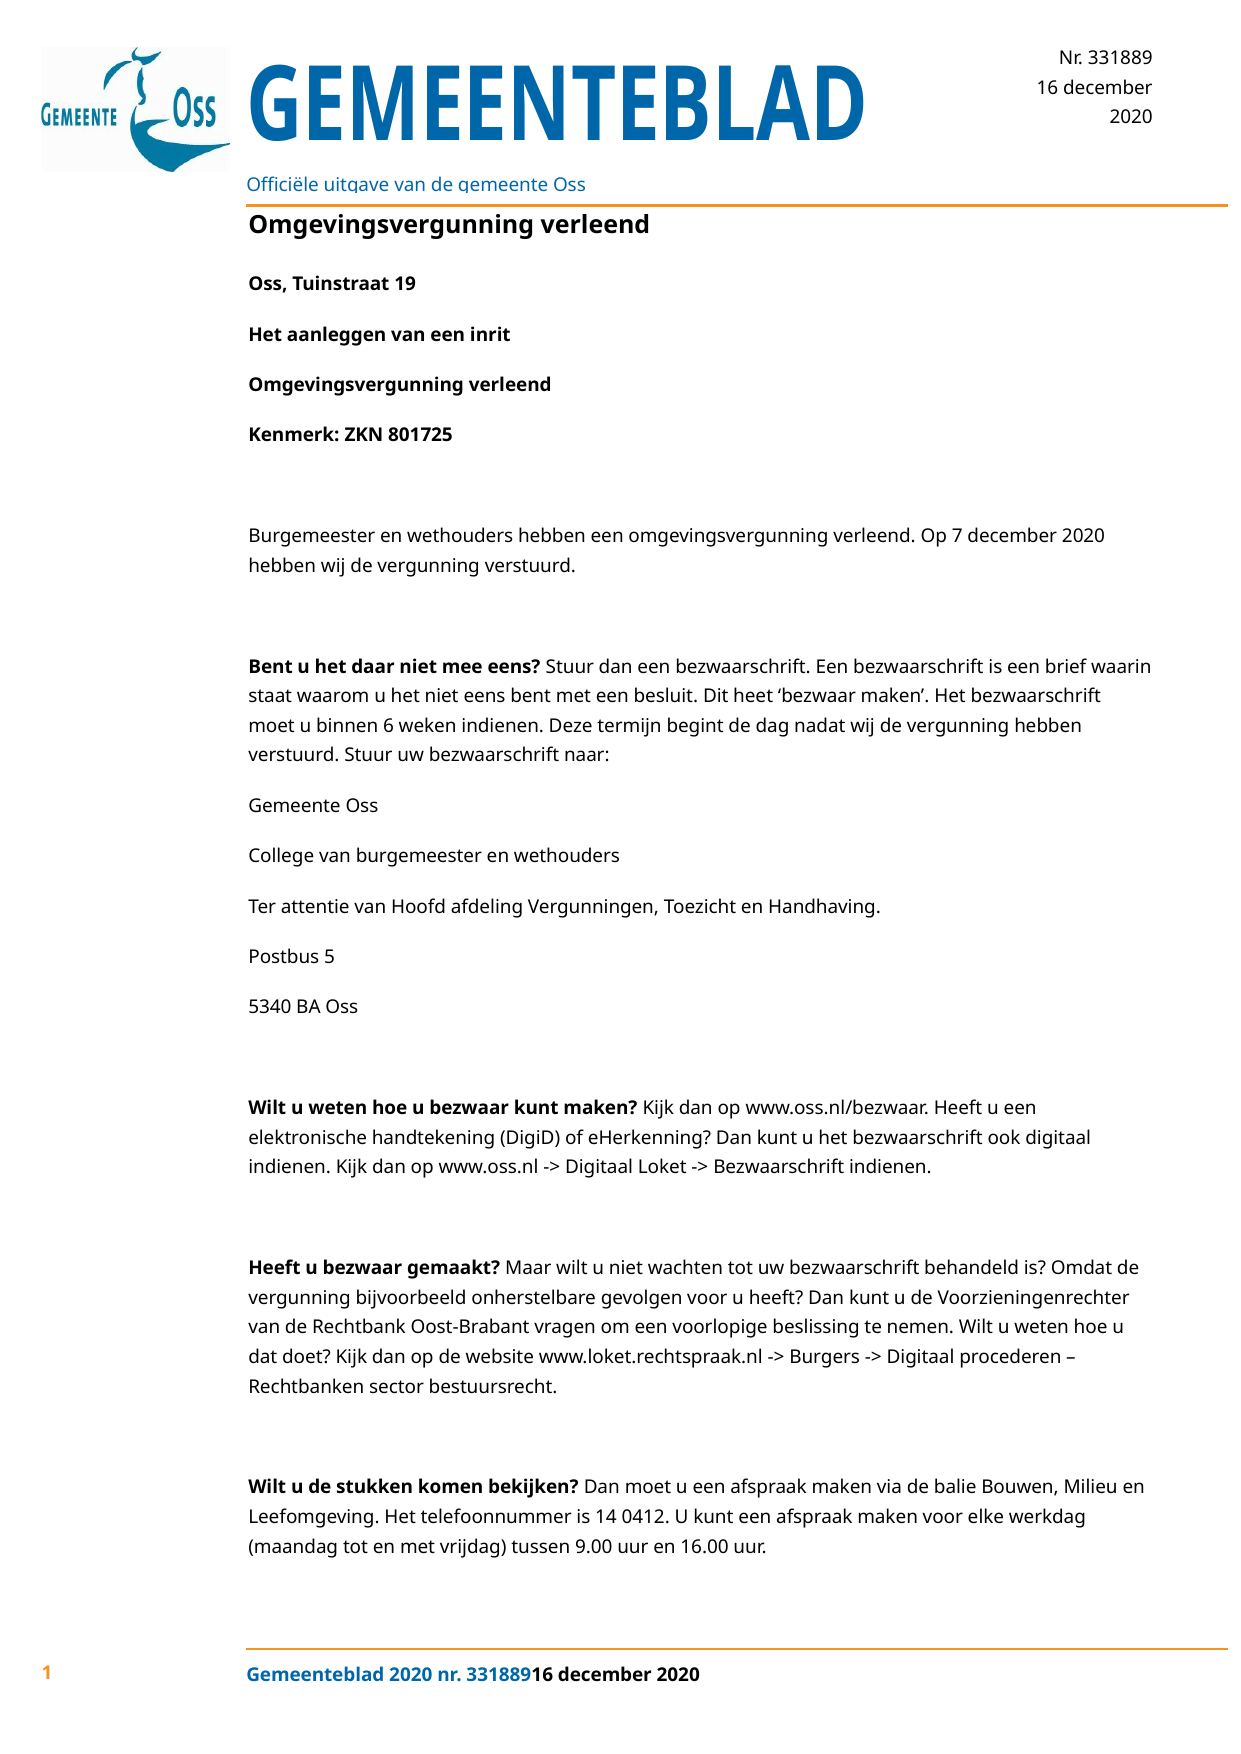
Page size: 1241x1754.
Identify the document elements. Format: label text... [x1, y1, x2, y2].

text Bent u het daar niet mee eens? Stuur dan een bezwaarschrift. Een bezwaarschrift is een brief waarin staat waarom u het niet eens bent met een besluit. Dit heet ‘bezwaar maken’. Het bezwaarschrift moet u binnen 6 weken indienen. Deze termijn begint de dag nadat wij de vergunning hebben verstuurd. Stuur uw bezwaarschrift naar: [248, 653, 1152, 767]
text Het aanleggen van een inrit [248, 321, 1152, 346]
text Burgemeester en wethouders hebben een omgevingsvergunning verleend. Op 7 december 2020 hebben wij de vergunning verstuurd. [248, 522, 1152, 578]
text Kenmerk: ZKN 801725 [248, 422, 1152, 447]
text Postbus 5 [248, 943, 1152, 969]
text Wilt u weten hoe u bezwaar kunt maken? Kijk dan op www.oss.nl/bezwaar. Heeft u een elektronische handtekening (DigiD) of eHerkenning? Dan kunt u het bezwaarschrift ook digitaal indienen. Kijk dan op www.oss.nl -> Digitaal Loket -> Bezwaarschrift indienen. [248, 1094, 1152, 1179]
text Ter attentie van Hoofd afdeling Vergunningen, Toezicht en Handhaving. [248, 893, 1152, 918]
text Heeft u bezwaar gemaakt? Maar wilt u niet wachten tot uw bezwaarschrift behandeld is? Omdat de vergunning bijvoorbeeld onherstelbare gevolgen voor u heeft? Dan kunt u de Voorzieningenrechter van de Rechtbank Oost-Brabant vragen om een voorlopige beslissing te nemen. Wilt u weten hoe u dat doet? Kijk dan op de website www.loket.rechtspraak.nl -> Burgers -> Digitaal procederen – Rechtbanken sector bestuursrecht. [248, 1254, 1152, 1398]
text 5340 BA Oss [248, 994, 1152, 1019]
text Omgevingsvergunning verleend [248, 207, 1152, 241]
text Wilt u de stukken komen bekijken? Dan moet u een afspraak maken via de balie Bouwen, Milieu en Leefomgeving. Het telefoonnummer is 14 0412. U kunt een afspraak maken voor elke werkdag (maandag tot en met vrijdag) tussen 9.00 uur en 16.00 uur. [248, 1474, 1152, 1558]
text Gemeente Oss [248, 792, 1152, 818]
text Oss, Tuinstraat 19 [248, 270, 1152, 296]
picture [41, 47, 231, 172]
text Omgevingsvergunning verleend [248, 371, 1152, 397]
text College van burgemeester en wethouders [248, 842, 1152, 868]
